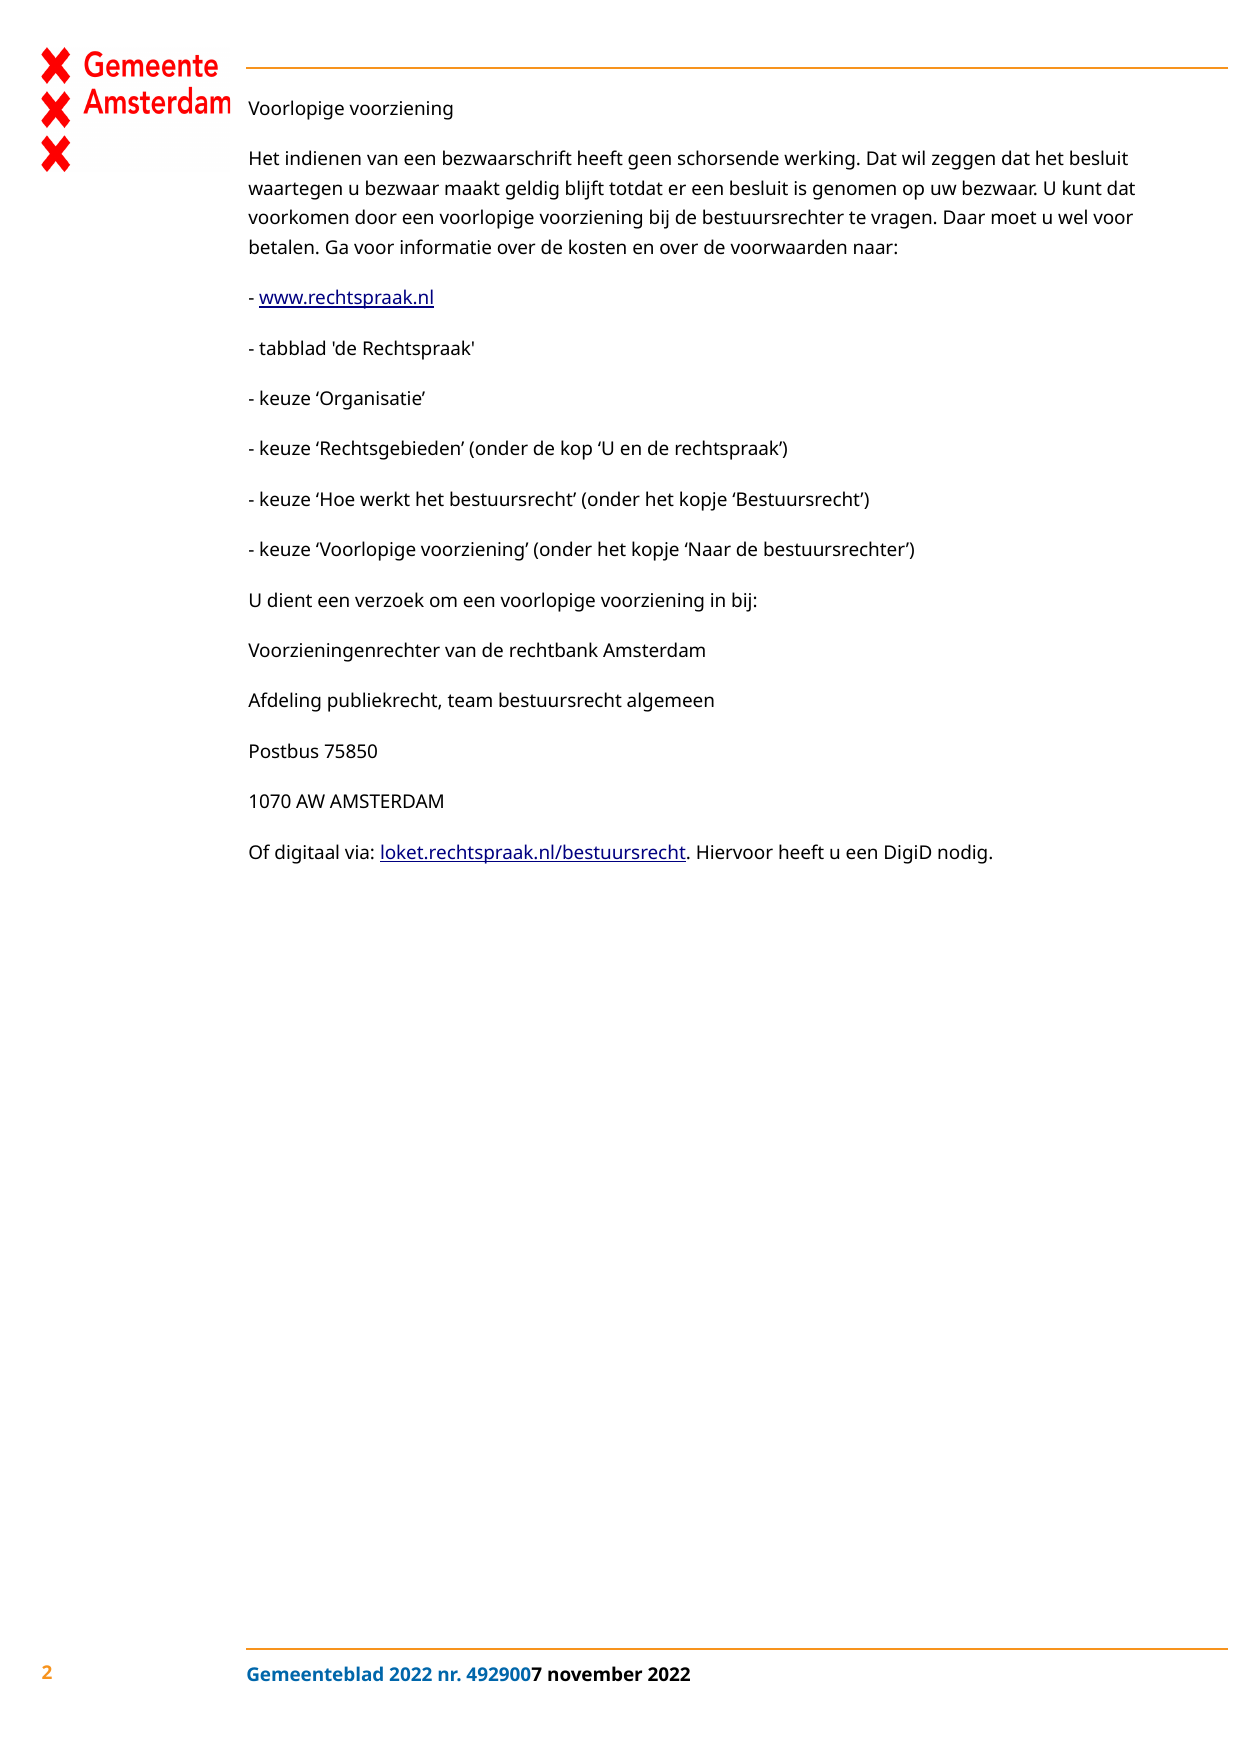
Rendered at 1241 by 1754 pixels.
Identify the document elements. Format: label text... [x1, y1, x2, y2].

text Postbus 75850 [248, 738, 1152, 764]
text - keuze ‘Hoe werkt het bestuursrecht’ (onder het kopje ‘Bestuursrecht’) [248, 486, 1152, 512]
text Voorzieningenrechter van de rechtbank Amsterdam [248, 637, 1152, 663]
text 1070 AW AMSTERDAM [248, 788, 1152, 814]
text - keuze ‘Rechtsgebieden’ (onder de kop ‘U en de rechtspraak’) [248, 436, 1152, 461]
text - keuze ‘Voorlopige voorziening’ (onder het kopje ‘Naar de bestuursrechter’) [248, 536, 1152, 562]
text Het indienen van een bezwaarschrift heeft geen schorsende werking. Dat wil zeggen dat het besluit waartegen u bezwaar maakt geldig blijft totdat er een besluit is genomen op uw bezwaar. U kunt dat voorkomen door een voorlopige voorziening bij de bestuursrechter te vragen. Daar moet u wel voor betalen. Ga voor informatie over de kosten en over de voorwaarden naar: [248, 145, 1152, 260]
text U dient een verzoek om een voorlopige voorziening in bij: [248, 587, 1152, 613]
text Of digitaal via: loket.rechtspraak.nl/bestuursrecht. Hiervoor heeft u een DigiD nodig. [248, 839, 1152, 865]
text Afdeling publiekrecht, team bestuursrecht algemeen [248, 688, 1152, 713]
text - www.rechtspraak.nl [248, 284, 1152, 310]
text Voorlopige voorziening [248, 95, 1152, 121]
text - tabblad 'de Rechtspraak' [248, 335, 1152, 361]
text - keuze ‘Organisatie’ [248, 385, 1152, 411]
picture [41, 47, 231, 172]
